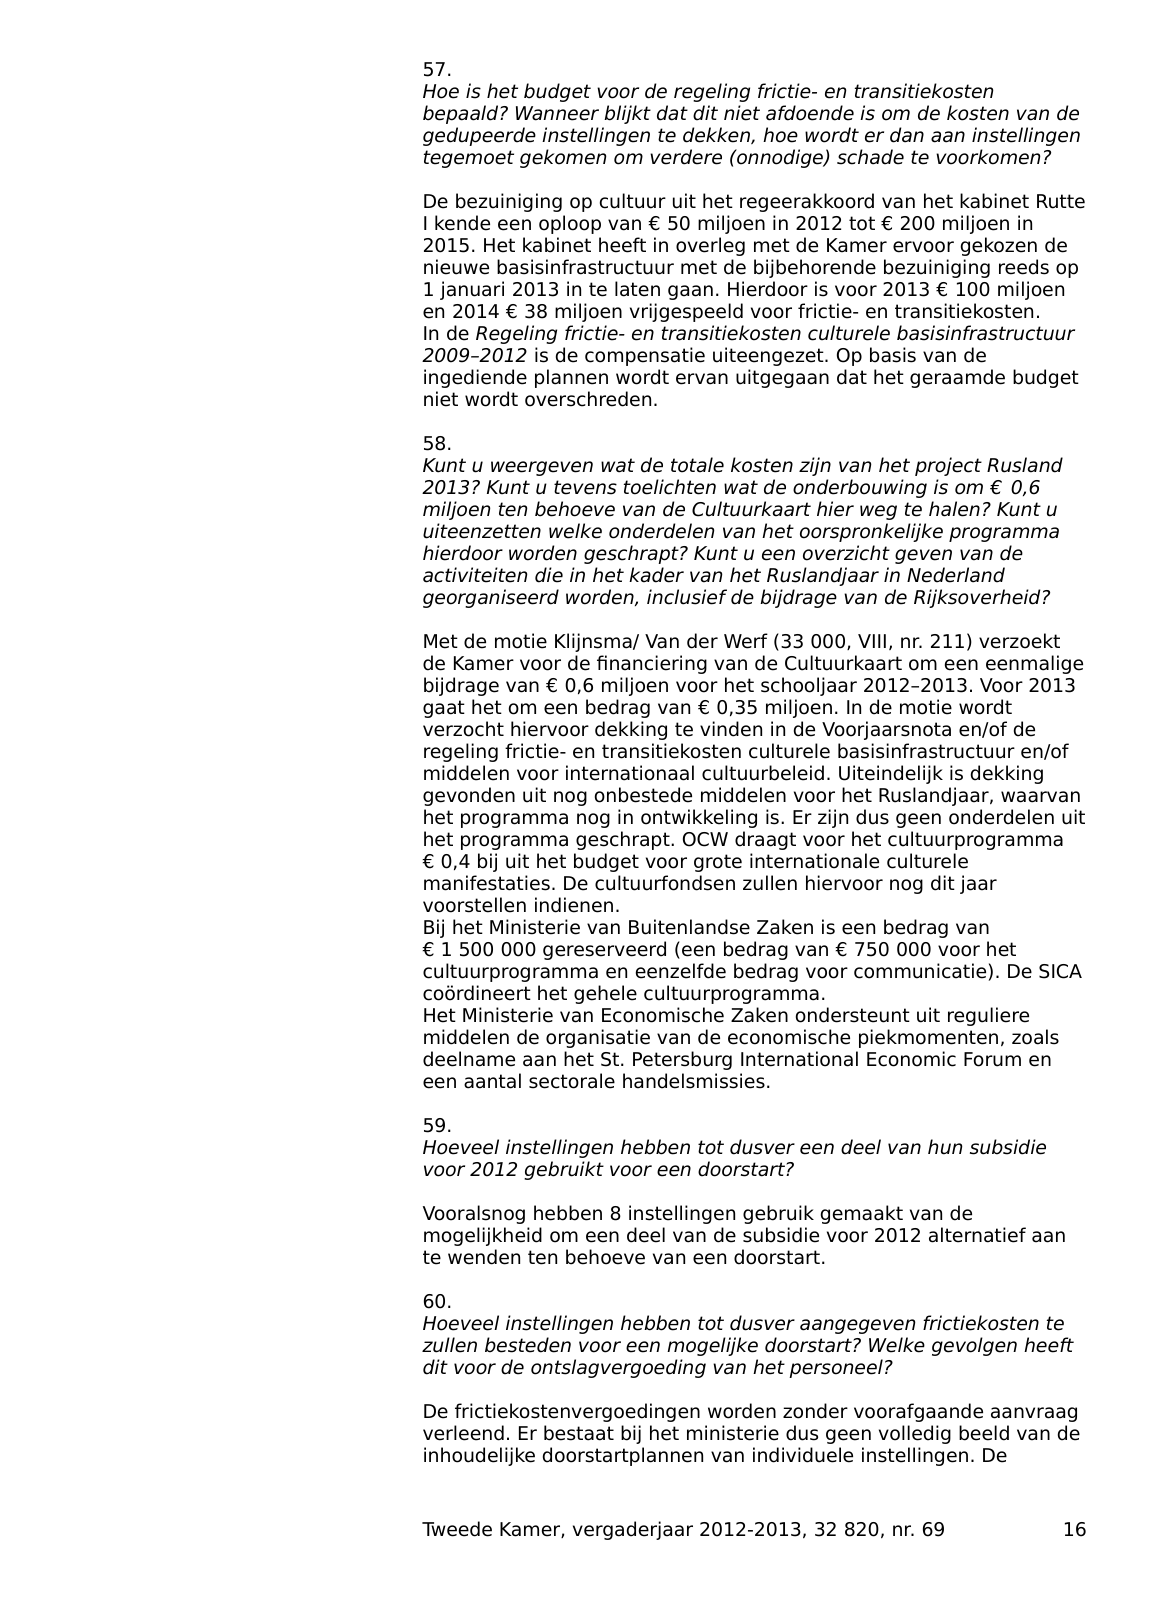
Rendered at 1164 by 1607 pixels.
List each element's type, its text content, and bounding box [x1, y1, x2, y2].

text Hoeveel instellingen hebben tot dusver een deel van hun subsidie voor 2012 gebruikt voor een doorstart? [422, 1137, 1087, 1181]
text 59. [422, 1115, 1087, 1137]
text 57. [422, 59, 1087, 81]
text Bij het Ministerie van Buitenlandse Zaken is een bedrag van € 1 500 000 gereserveerd (een bedrag van € 750 000 voor het cultuurprogramma en eenzelfde bedrag voor communicatie). De SICA coördineert het gehele cultuurprogramma. [422, 917, 1087, 1005]
text Het Ministerie van Economische Zaken ondersteunt uit reguliere middelen de organisatie van de economische piekmomenten, zoals deelname aan het St. Petersburg International Economic Forum en een aantal sectorale handelsmissies. [422, 1005, 1087, 1093]
text De bezuiniging op cultuur uit het regeerakkoord van het kabinet Rutte I kende een oploop van € 50 miljoen in 2012 tot € 200 miljoen in 2015. Het kabinet heeft in overleg met de Kamer ervoor gekozen de nieuwe basisinfrastructuur met de bijbehorende bezuiniging reeds op 1 januari 2013 in te laten gaan. Hierdoor is voor 2013 € 100 miljoen en 2014 € 38 miljoen vrijgespeeld voor frictie- en transitiekosten. [422, 191, 1087, 323]
text Kunt u weergeven wat de totale kosten zijn van het project Rusland 2013? Kunt u tevens toelichten wat de onderbouwing is om € 0,6 miljoen ten behoeve van de Cultuurkaart hier weg te halen? Kunt u uiteenzetten welke onderdelen van het oorspronkelijke programma hierdoor worden geschrapt? Kunt u een overzicht geven van de activiteiten die in het kader van het Ruslandjaar in Nederland georganiseerd worden, inclusief de bijdrage van de Rijksoverheid? [422, 455, 1087, 609]
text Hoeveel instellingen hebben tot dusver aangegeven frictiekosten te zullen besteden voor een mogelijke doorstart? Welke gevolgen heeft dit voor de ontslagvergoeding van het personeel? [422, 1313, 1087, 1379]
text Met de motie Klijnsma/ Van der Werf (33 000, VIII, nr. 211) verzoekt de Kamer voor de financiering van de Cultuurkaart om een eenmalige bijdrage van € 0,6 miljoen voor het schooljaar 2012–2013. Voor 2013 gaat het om een bedrag van € 0,35 miljoen. In de motie wordt verzocht hiervoor dekking te vinden in de Voorjaarsnota en/of de regeling frictie- en transitiekosten culturele basisinfrastructuur en/of middelen voor internationaal cultuurbeleid. Uiteindelijk is dekking gevonden uit nog onbestede middelen voor het Ruslandjaar, waarvan het programma nog in ontwikkeling is. Er zijn dus geen onderdelen uit het programma geschrapt. OCW draagt voor het cultuurprogramma € 0,4 bij uit het budget voor grote internationale culturele manifestaties. De cultuurfondsen zullen hiervoor nog dit jaar voorstellen indienen. [422, 631, 1087, 917]
text 58. [422, 433, 1087, 455]
text De frictiekostenvergoedingen worden zonder voorafgaande aanvraag verleend. Er bestaat bij het ministerie dus geen volledig beeld van de inhoudelijke doorstartplannen van individuele instellingen. De [422, 1401, 1087, 1467]
text 60. [422, 1291, 1087, 1313]
text Hoe is het budget voor de regeling frictie- en transitiekosten bepaald? Wanneer blijkt dat dit niet afdoende is om de kosten van de gedupeerde instellingen te dekken, hoe wordt er dan aan instellingen tegemoet gekomen om verdere (onnodige) schade te voorkomen? [422, 81, 1087, 169]
text In de Regeling frictie- en transitiekosten culturele basisinfrastructuur 2009–2012 is de compensatie uiteengezet. Op basis van de ingediende plannen wordt ervan uitgegaan dat het geraamde budget niet wordt overschreden. [422, 323, 1087, 411]
text Vooralsnog hebben 8 instellingen gebruik gemaakt van de mogelijkheid om een deel van de subsidie voor 2012 alternatief aan te wenden ten behoeve van een doorstart. [422, 1203, 1087, 1269]
